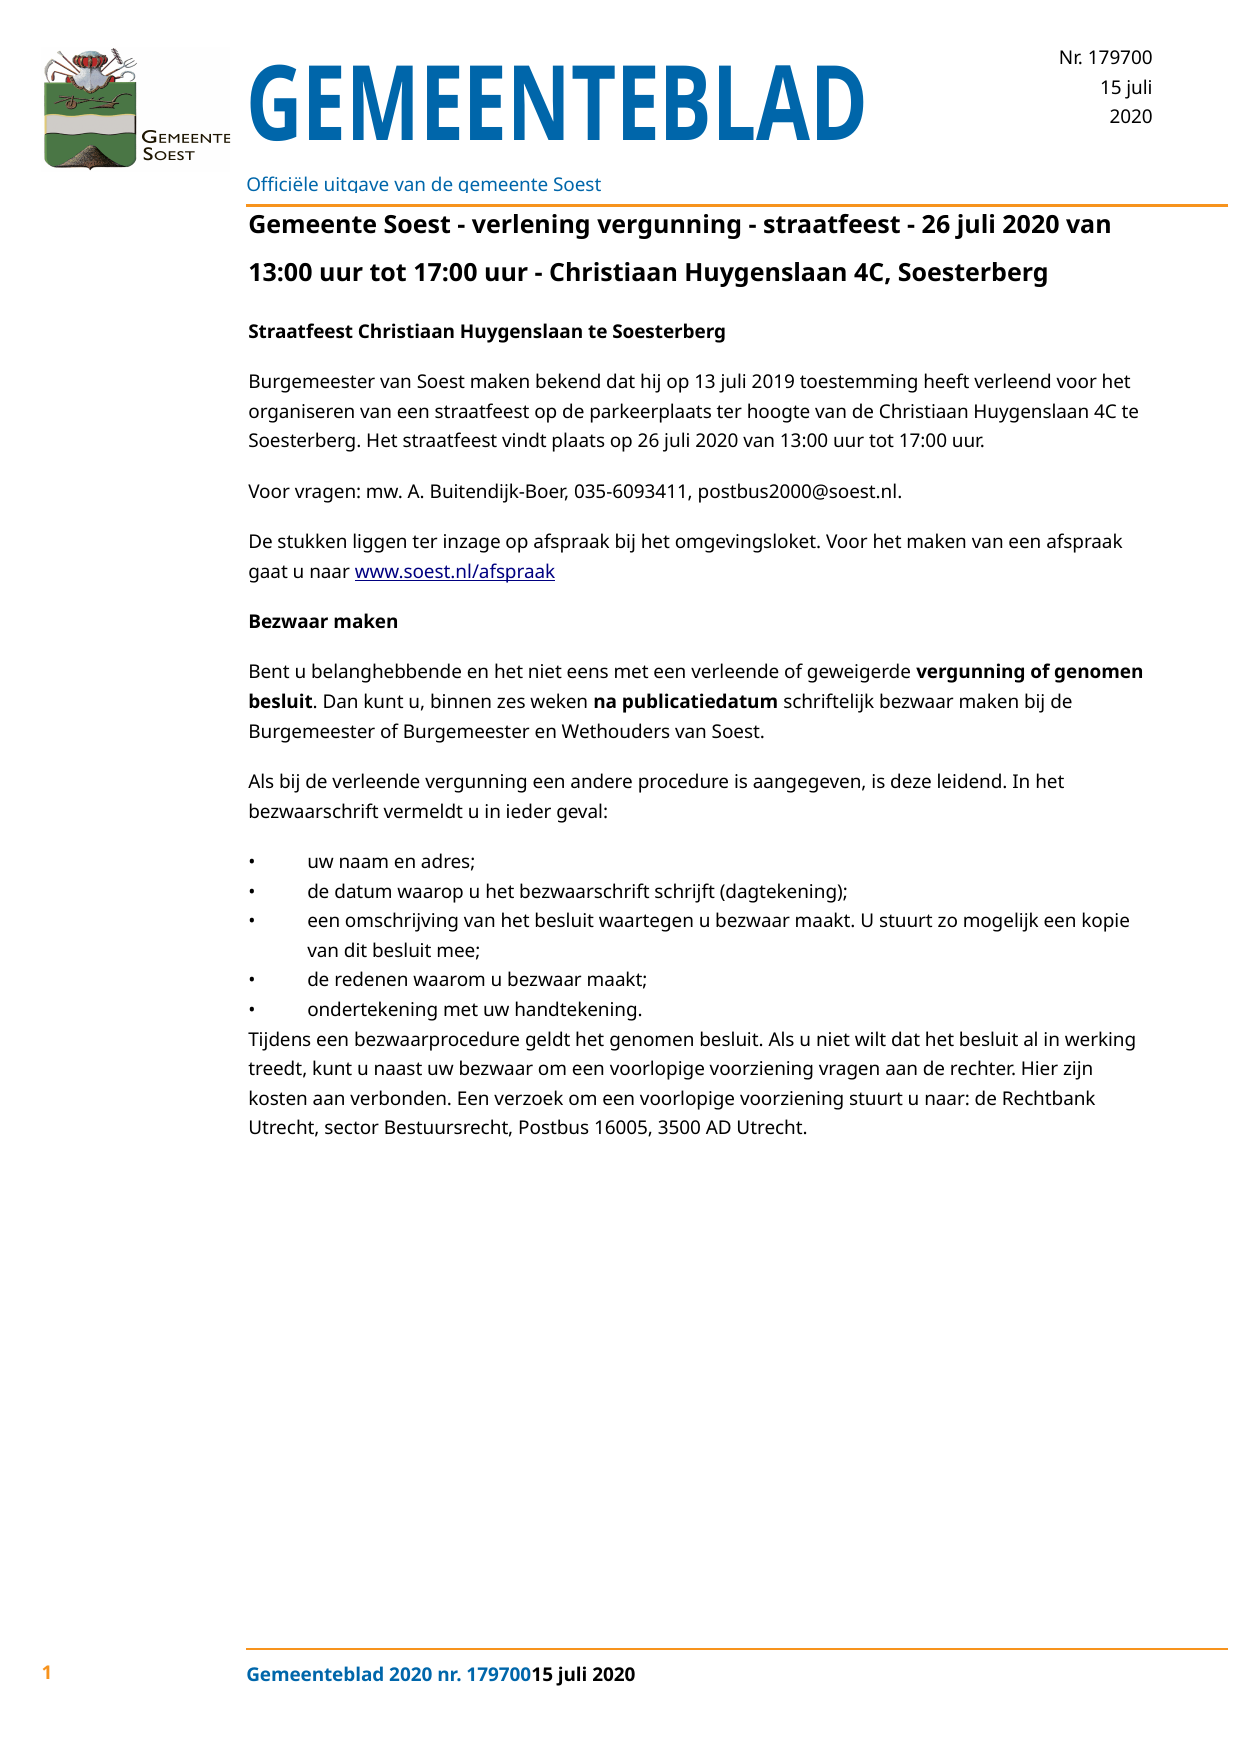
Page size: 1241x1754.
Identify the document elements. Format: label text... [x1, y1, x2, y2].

list uw naam en adres; [248, 848, 1152, 874]
text De stukken liggen ter inzage op afspraak bij het omgevingsloket. Voor het maken van een afspraak gaat u naar www.soest.nl/afspraak [248, 528, 1152, 584]
text Bezwaar maken [248, 608, 1152, 634]
list de datum waarop u het bezwaarschrift schrijft (dagtekening); [248, 878, 1152, 904]
list de redenen waarom u bezwaar maakt; [248, 967, 1152, 992]
text Voor vragen: mw. A. Buitendijk-Boer, 035-6093411, postbus2000@soest.nl. [248, 478, 1152, 504]
text Bent u belanghebbende en het niet eens met een verleende of geweigerde vergunning of genomen besluit. Dan kunt u, binnen zes weken na publicatiedatum schriftelijk bezwaar maken bij de Burgemeester of Burgemeester en Wethouders van Soest. [248, 659, 1152, 744]
picture [41, 47, 231, 172]
text Tijdens een bezwaarprocedure geldt het genomen besluit. Als u niet wilt dat het besluit al in werking treedt, kunt u naast uw bezwaar om een voorlopige voorziening vragen aan de rechter. Hier zijn kosten aan verbonden. Een verzoek om een voorlopige voorziening stuurt u naar: de Rechtbank Utrecht, sector Bestuursrecht, Postbus 16005, 3500 AD Utrecht. [248, 1026, 1152, 1140]
list een omschrijving van het besluit waartegen u bezwaar maakt. U stuurt zo mogelijk een kopie van dit besluit mee; [248, 907, 1152, 963]
list ondertekening met uw handtekening. [248, 996, 1152, 1022]
text Straatfeest Christiaan Huygenslaan te Soesterberg [248, 318, 1152, 344]
text Gemeente Soest - verlening vergunning - straatfeest - 26 juli 2020 van 13:00 uur tot 17:00 uur - Christiaan Huygenslaan 4C, Soesterberg [248, 207, 1152, 288]
text Als bij de verleende vergunning een andere procedure is aangegeven, is deze leidend. In het bezwaarschrift vermeldt u in ieder geval: [248, 768, 1152, 824]
text Burgemeester van Soest maken bekend dat hij op 13 juli 2019 toestemming heeft verleend voor het organiseren van een straatfeest op de parkeerplaats ter hoogte van de Christiaan Huygenslaan 4C te Soesterberg. Het straatfeest vindt plaats op 26 juli 2020 van 13:00 uur tot 17:00 uur. [248, 368, 1152, 453]
